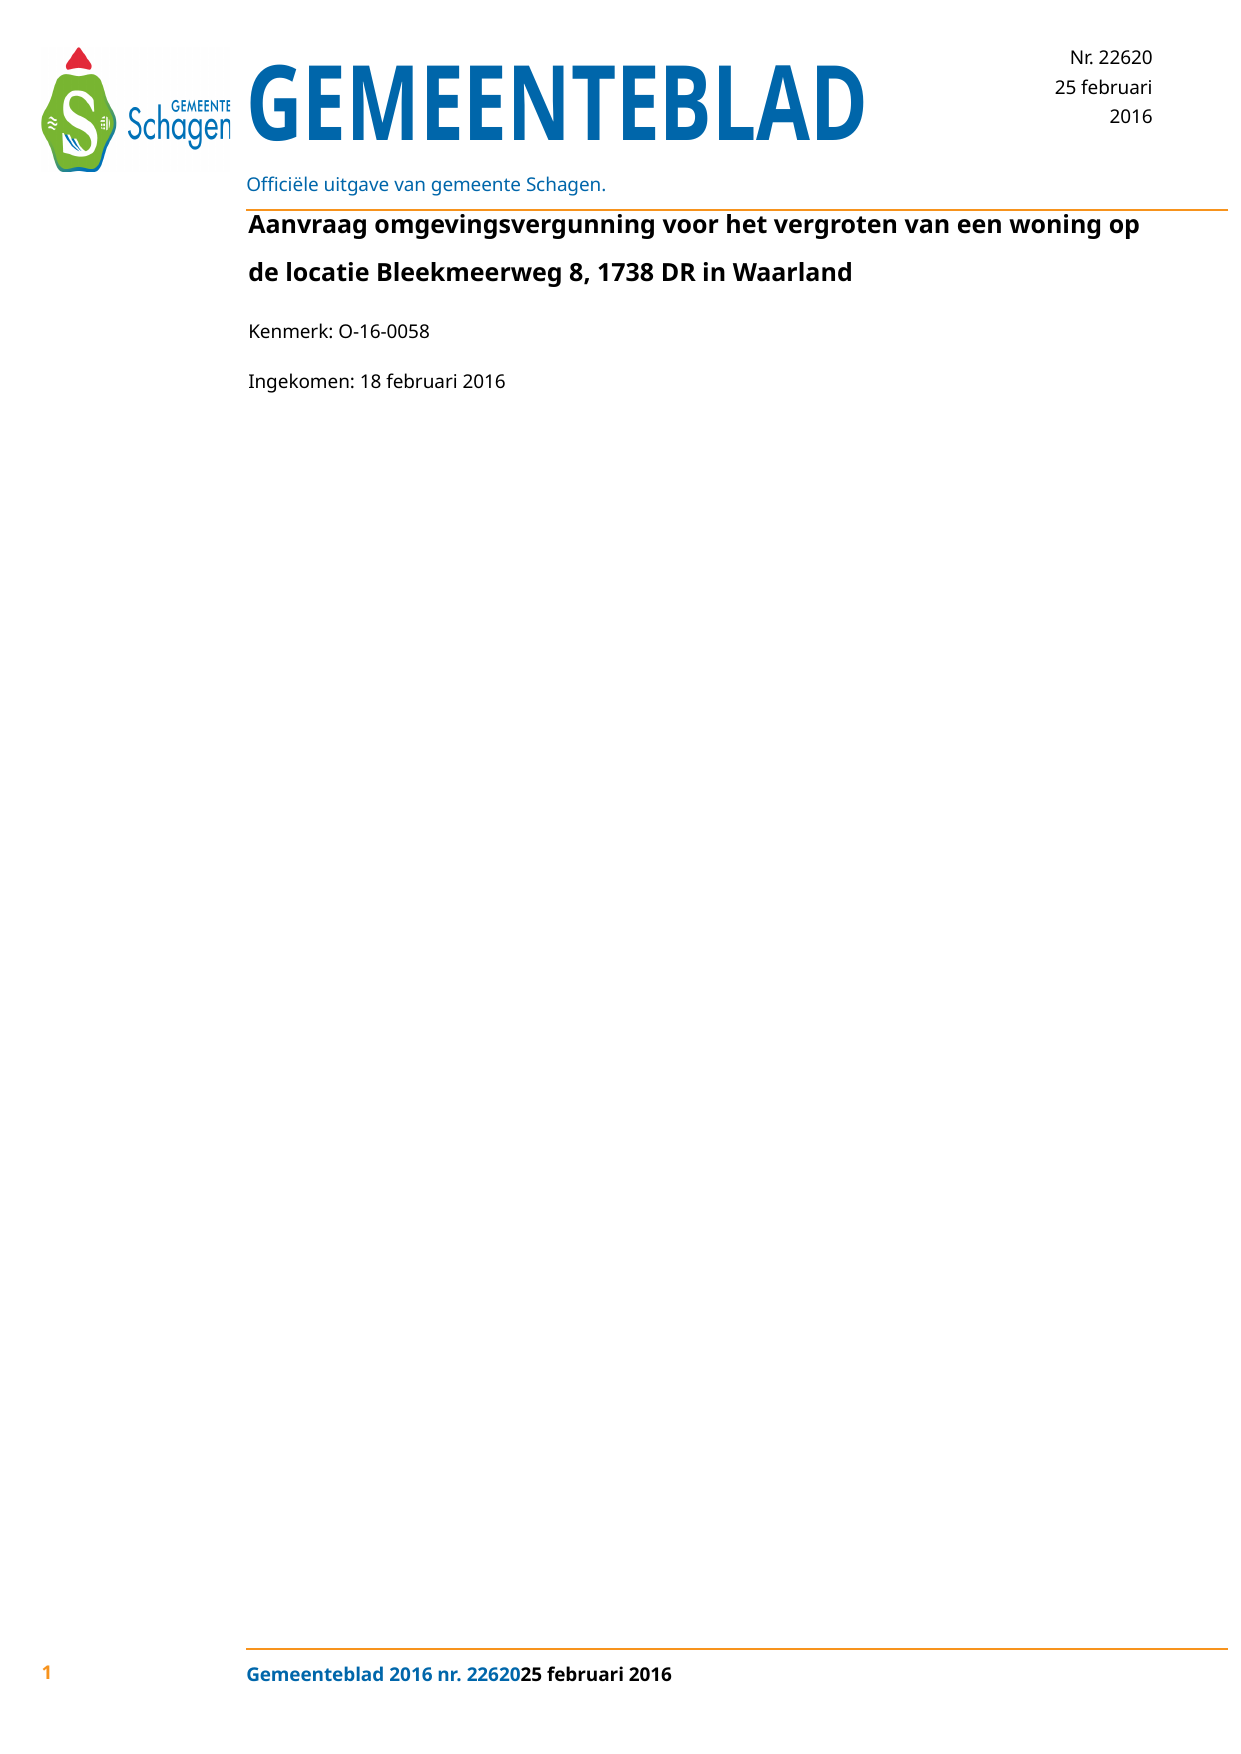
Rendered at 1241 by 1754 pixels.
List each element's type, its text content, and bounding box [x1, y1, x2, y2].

text Aanvraag omgevingsvergunning voor het vergroten van een woning op de locatie Bleekmeerweg 8, 1738 DR in Waarland [248, 211, 1152, 288]
picture [41, 47, 231, 172]
text Ingekomen: 18 februari 2016 [248, 368, 1152, 394]
text Kenmerk: O-16-0058 [248, 318, 1152, 344]
